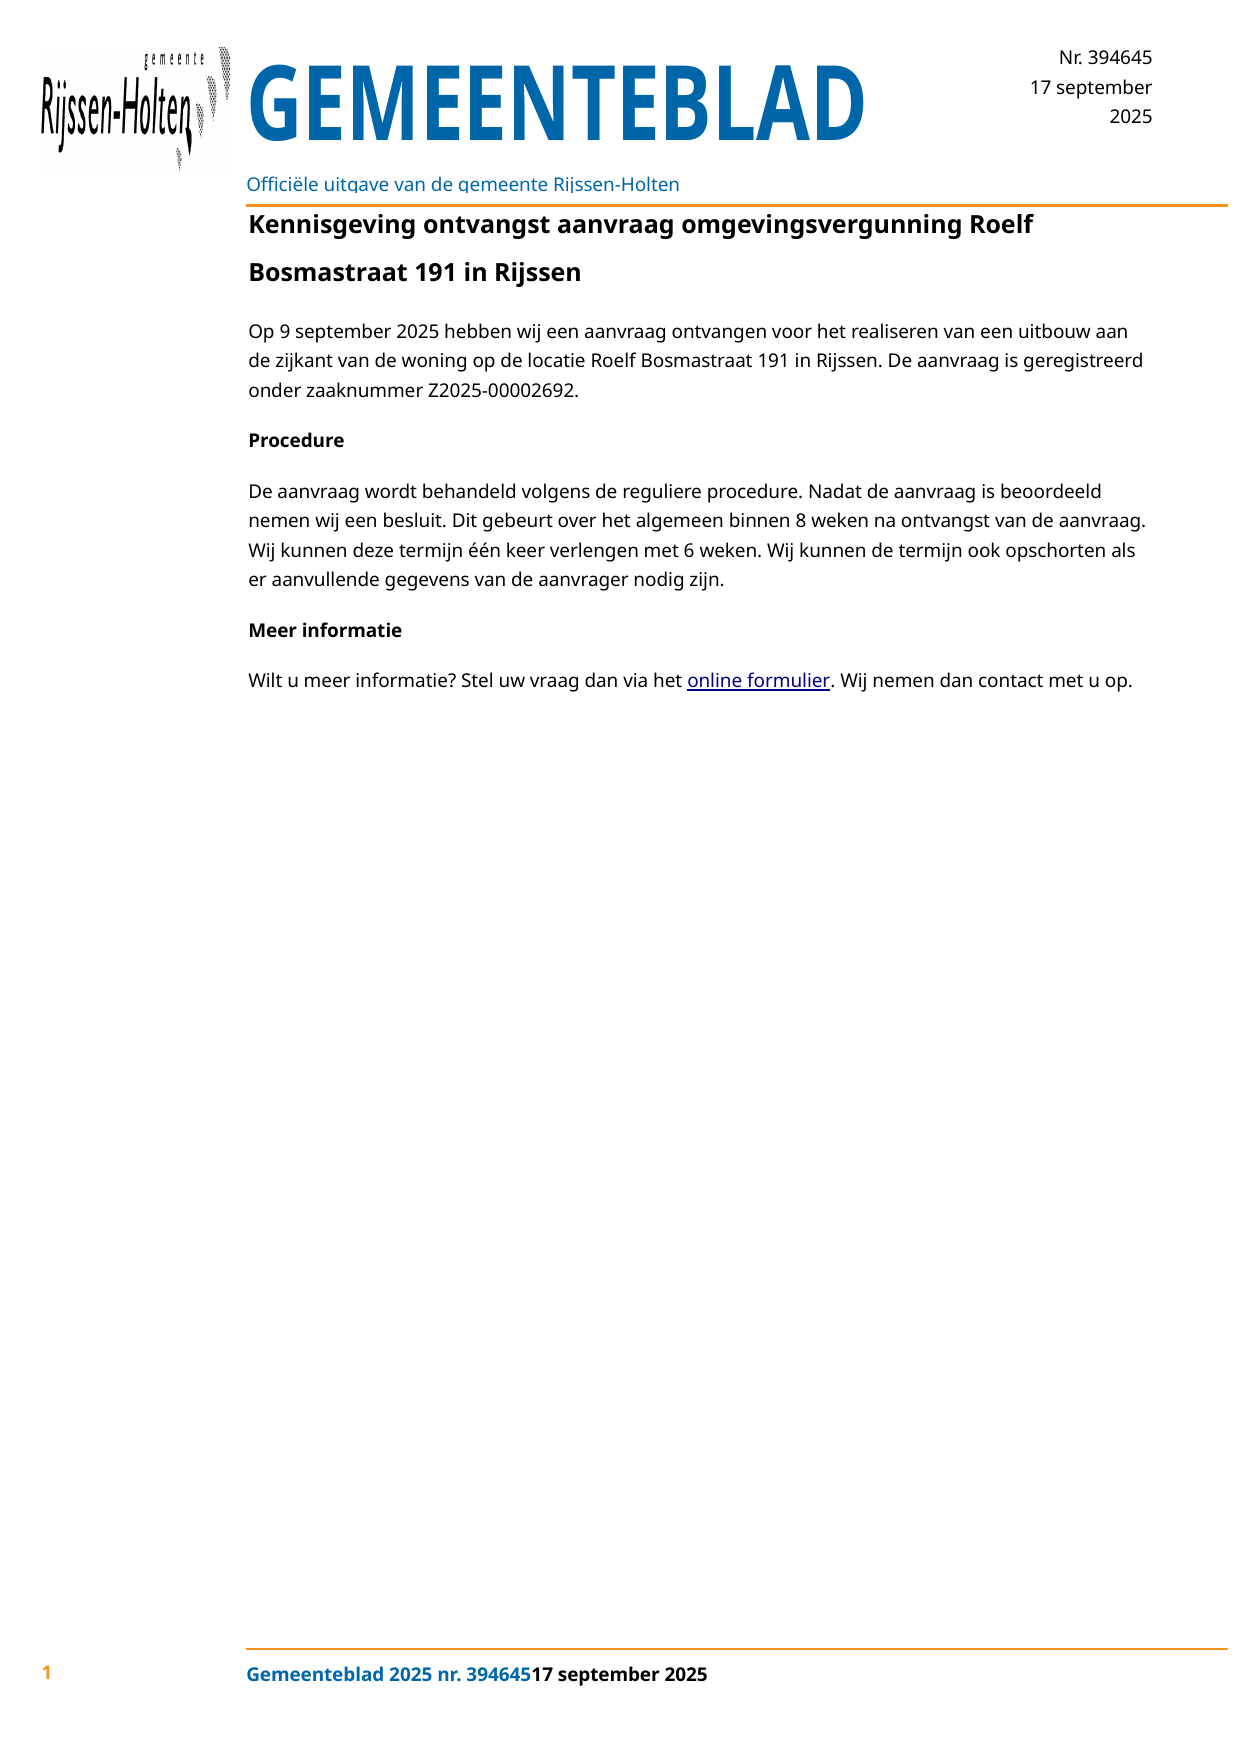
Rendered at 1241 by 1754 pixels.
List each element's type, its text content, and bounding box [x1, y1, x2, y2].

text Wilt u meer informatie? Stel uw vraag dan via het online formulier. Wij nemen dan contact met u op. [248, 667, 1152, 693]
text Meer informatie [248, 617, 1152, 643]
text Op 9 september 2025 hebben wij een aanvraag ontvangen voor het realiseren van een uitbouw aan de zijkant van de woning op de locatie Roelf Bosmastraat 191 in Rijssen. De aanvraag is geregistreerd onder zaaknummer Z2025-00002692. [248, 318, 1152, 403]
text Procedure [248, 427, 1152, 453]
text De aanvraag wordt behandeld volgens de reguliere procedure. Nadat de aanvraag is beoordeeld nemen wij een besluit. Dit gebeurt over het algemeen binnen 8 weken na ontvangst van de aanvraag. Wij kunnen deze termijn één keer verlengen met 6 weken. Wij kunnen de termijn ook opschorten als er aanvullende gegevens van de aanvrager nodig zijn. [248, 478, 1152, 592]
picture [41, 47, 231, 172]
text Kennisgeving ontvangst aanvraag omgevingsvergunning Roelf Bosmastraat 191 in Rijssen [248, 207, 1152, 288]
